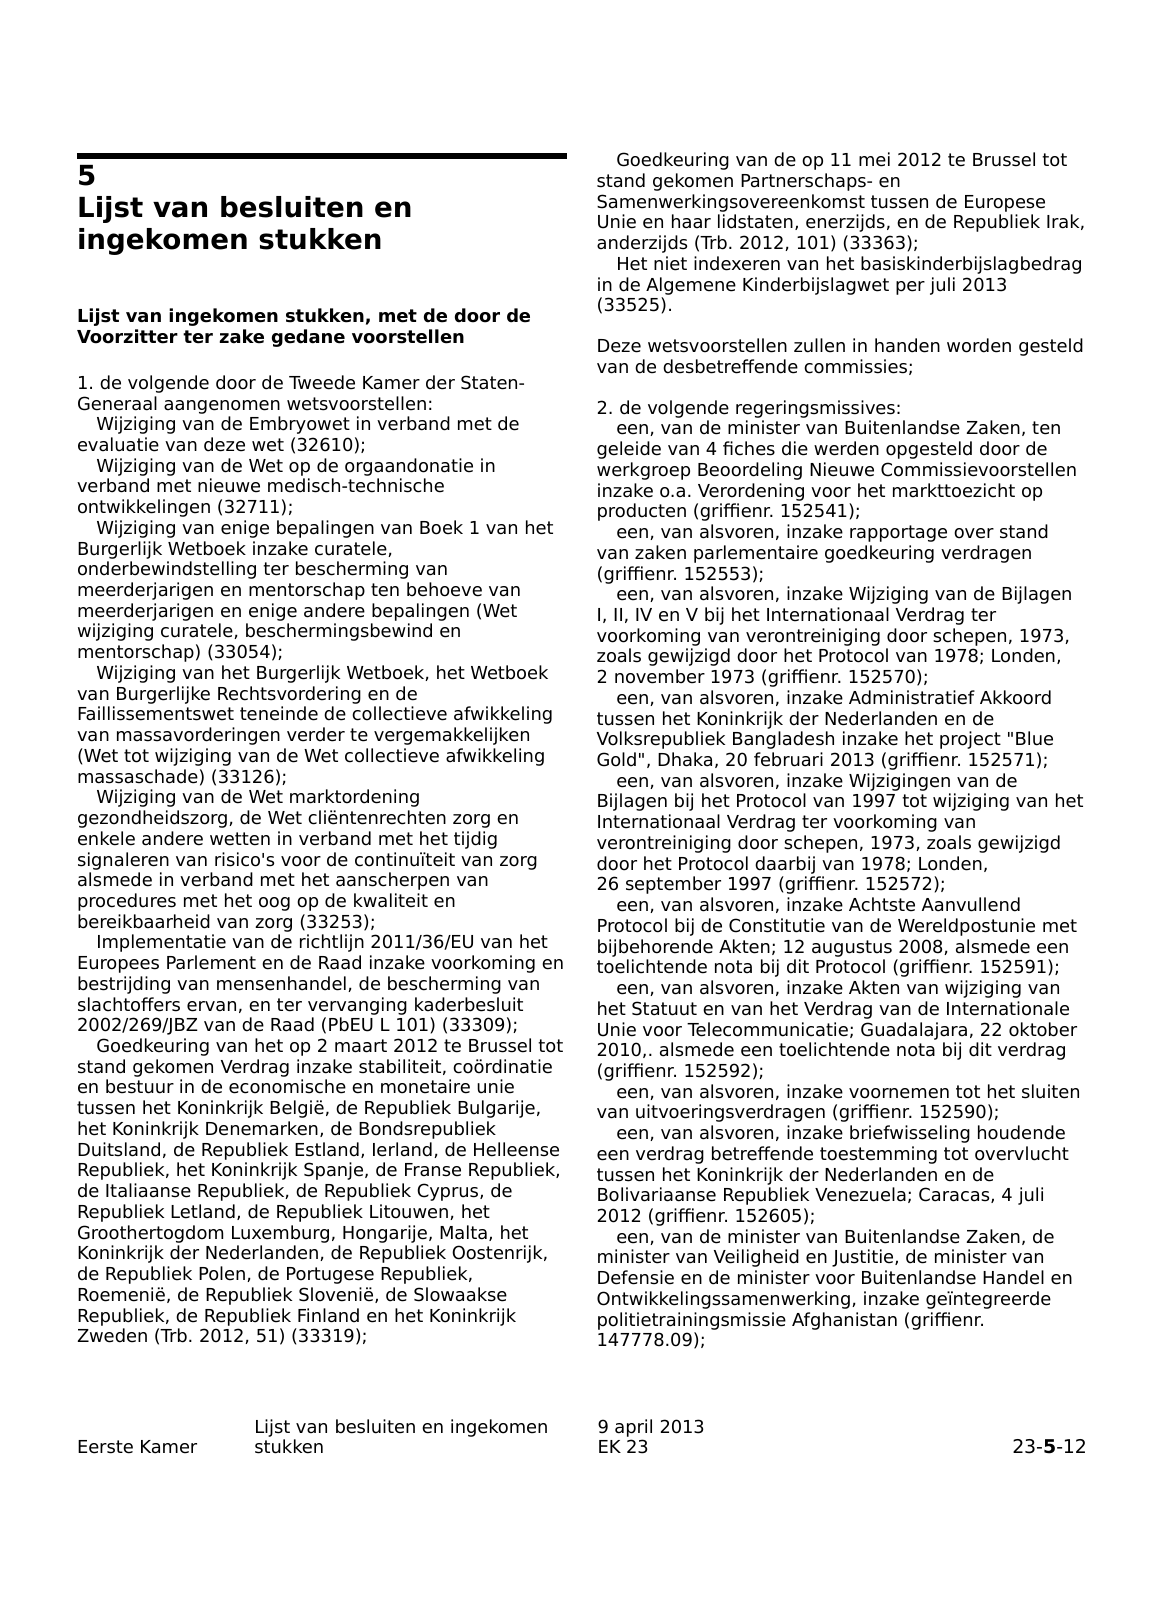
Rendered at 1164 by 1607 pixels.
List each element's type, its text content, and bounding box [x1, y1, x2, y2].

text een, van alsvoren, inzake briefwisseling houdende een verdrag betreffende toestemming tot overvlucht tussen het Koninkrijk der Nederlanden en de Bolivariaanse Republiek Venezuela; Caracas, 4 juli 2012 (griffienr. 152605); [596, 1123, 1087, 1227]
text een, van alsvoren, inzake Achtste Aanvullend Protocol bij de Constitutie van de Wereldpostunie met bijbehorende Akten; 12 augustus 2008, alsmede een toelichtende nota bij dit Protocol (griffienr. 152591); [596, 895, 1087, 978]
text een, van alsvoren, inzake voornemen tot het sluiten van uitvoeringsverdragen (griffienr. 152590); [596, 1082, 1087, 1123]
text een, van alsvoren, inzake Administratief Akkoord tussen het Koninkrijk der Nederlanden en de Volksrepubliek Bangladesh inzake het project "Blue Gold", Dhaka, 20 februari 2013 (griffienr. 152571); [596, 688, 1087, 771]
title 5 Lijst van besluiten en ingekomen stukken [77, 159, 567, 256]
text Wijziging van de Wet marktordening gezondheidszorg, de Wet cliëntenrechten zorg en enkele andere wetten in verband met het tijdig signaleren van risico's voor de continuïteit van zorg alsmede in verband met het aanscherpen van procedures met het oog op de kwaliteit en bereikbaarheid van zorg (33253); [77, 787, 567, 932]
text 1. de volgende door de Tweede Kamer der Staten-Generaal aangenomen wetsvoorstellen: [77, 373, 567, 414]
text Wijziging van de Embryowet in verband met de evaluatie van deze wet (32610); [77, 414, 567, 456]
text Deze wetsvoorstellen zullen in handen worden gesteld van de desbetreffende commissies; [596, 336, 1087, 377]
subtitle Lijst van ingekomen stukken, met de door de Voorzitter ter zake gedane voorstellen [77, 306, 567, 348]
text Wijziging van enige bepalingen van Boek 1 van het Burgerlijk Wetboek inzake curatele, onderbewindstelling ter bescherming van meerderjarigen en mentorschap ten behoeve van meerderjarigen en enige andere bepalingen (Wet wijziging curatele, beschermingsbewind en mentorschap) (33054); [77, 518, 567, 663]
text Goedkeuring van de op 11 mei 2012 te Brussel tot stand gekomen Partnerschaps- en Samenwerkingsovereenkomst tussen de Europese Unie en haar lidstaten, enerzijds, en de Republiek Irak, anderzijds (Trb. 2012, 101) (33363); [596, 150, 1087, 254]
text een, van alsvoren, inzake Akten van wijziging van het Statuut en van het Verdrag van de Internationale Unie voor Telecommunicatie; Guadalajara, 22 oktober 2010,. alsmede een toelichtende nota bij dit verdrag (griffienr. 152592); [596, 978, 1087, 1082]
text een, van de minister van Buitenlandse Zaken, ten geleide van 4 fiches die werden opgesteld door de werkgroep Beoordeling Nieuwe Commissievoorstellen inzake o.a. Verordening voor het markttoezicht op producten (griffienr. 152541); [596, 418, 1087, 522]
text 2. de volgende regeringsmissives: [596, 397, 1087, 418]
text een, van alsvoren, inzake Wijzigingen van de Bijlagen bij het Protocol van 1997 tot wijziging van het Internationaal Verdrag ter voorkoming van verontreiniging door schepen, 1973, zoals gewijzigd door het Protocol daarbij van 1978; Londen, 26 september 1997 (griffienr. 152572); [596, 771, 1087, 895]
text een, van alsvoren, inzake rapportage over stand van zaken parlementaire goedkeuring verdragen (griffienr. 152553); [596, 522, 1087, 584]
text een, van alsvoren, inzake Wijziging van de Bijlagen I, II, IV en V bij het Internationaal Verdrag ter voorkoming van verontreiniging door schepen, 1973, zoals gewijzigd door het Protocol van 1978; Londen, 2 november 1973 (griffienr. 152570); [596, 584, 1087, 688]
text Het niet indexeren van het basiskinderbijslagbedrag in de Algemene Kinderbijslagwet per juli 2013 (33525). [596, 254, 1087, 316]
text Implementatie van de richtlijn 2011/36/EU van het Europees Parlement en de Raad inzake voorkoming en bestrijding van mensenhandel, de bescherming van slachtoffers ervan, en ter vervanging kaderbesluit 2002/269/JBZ van de Raad (PbEU L 101) (33309); [77, 932, 567, 1036]
text een, van de minister van Buitenlandse Zaken, de minister van Veiligheid en Justitie, de minister van Defensie en de minister voor Buitenlandse Handel en Ontwikkelingssamenwerking, inzake geïntegreerde politietrainingsmissie Afghanistan (griffienr. 147778.09); [596, 1227, 1087, 1351]
text Wijziging van het Burgerlijk Wetboek, het Wetboek van Burgerlijke Rechtsvordering en de Faillissementswet teneinde de collectieve afwikkeling van massavorderingen verder te vergemakkelijken (Wet tot wijziging van de Wet collectieve afwikkeling massaschade) (33126); [77, 663, 567, 787]
text Wijziging van de Wet op de orgaandonatie in verband met nieuwe medisch-technische ontwikkelingen (32711); [77, 456, 567, 518]
text Goedkeuring van het op 2 maart 2012 te Brussel tot stand gekomen Verdrag inzake stabiliteit, coördinatie en bestuur in de economische en monetaire unie tussen het Koninkrijk België, de Republiek Bulgarije, het Koninkrijk Denemarken, de Bondsrepubliek Duitsland, de Republiek Estland, Ierland, de Helleense Republiek, het Koninkrijk Spanje, de Franse Republiek, de Italiaanse Republiek, de Republiek Cyprus, de Republiek Letland, de Republiek Litouwen, het Groothertogdom Luxemburg, Hongarije, Malta, het Koninkrijk der Nederlanden, de Republiek Oostenrijk, de Republiek Polen, de Portugese Republiek, Roemenië, de Republiek Slovenië, de Slowaakse Republiek, de Republiek Finland en het Koninkrijk Zweden (Trb. 2012, 51) (33319); [77, 1036, 567, 1347]
